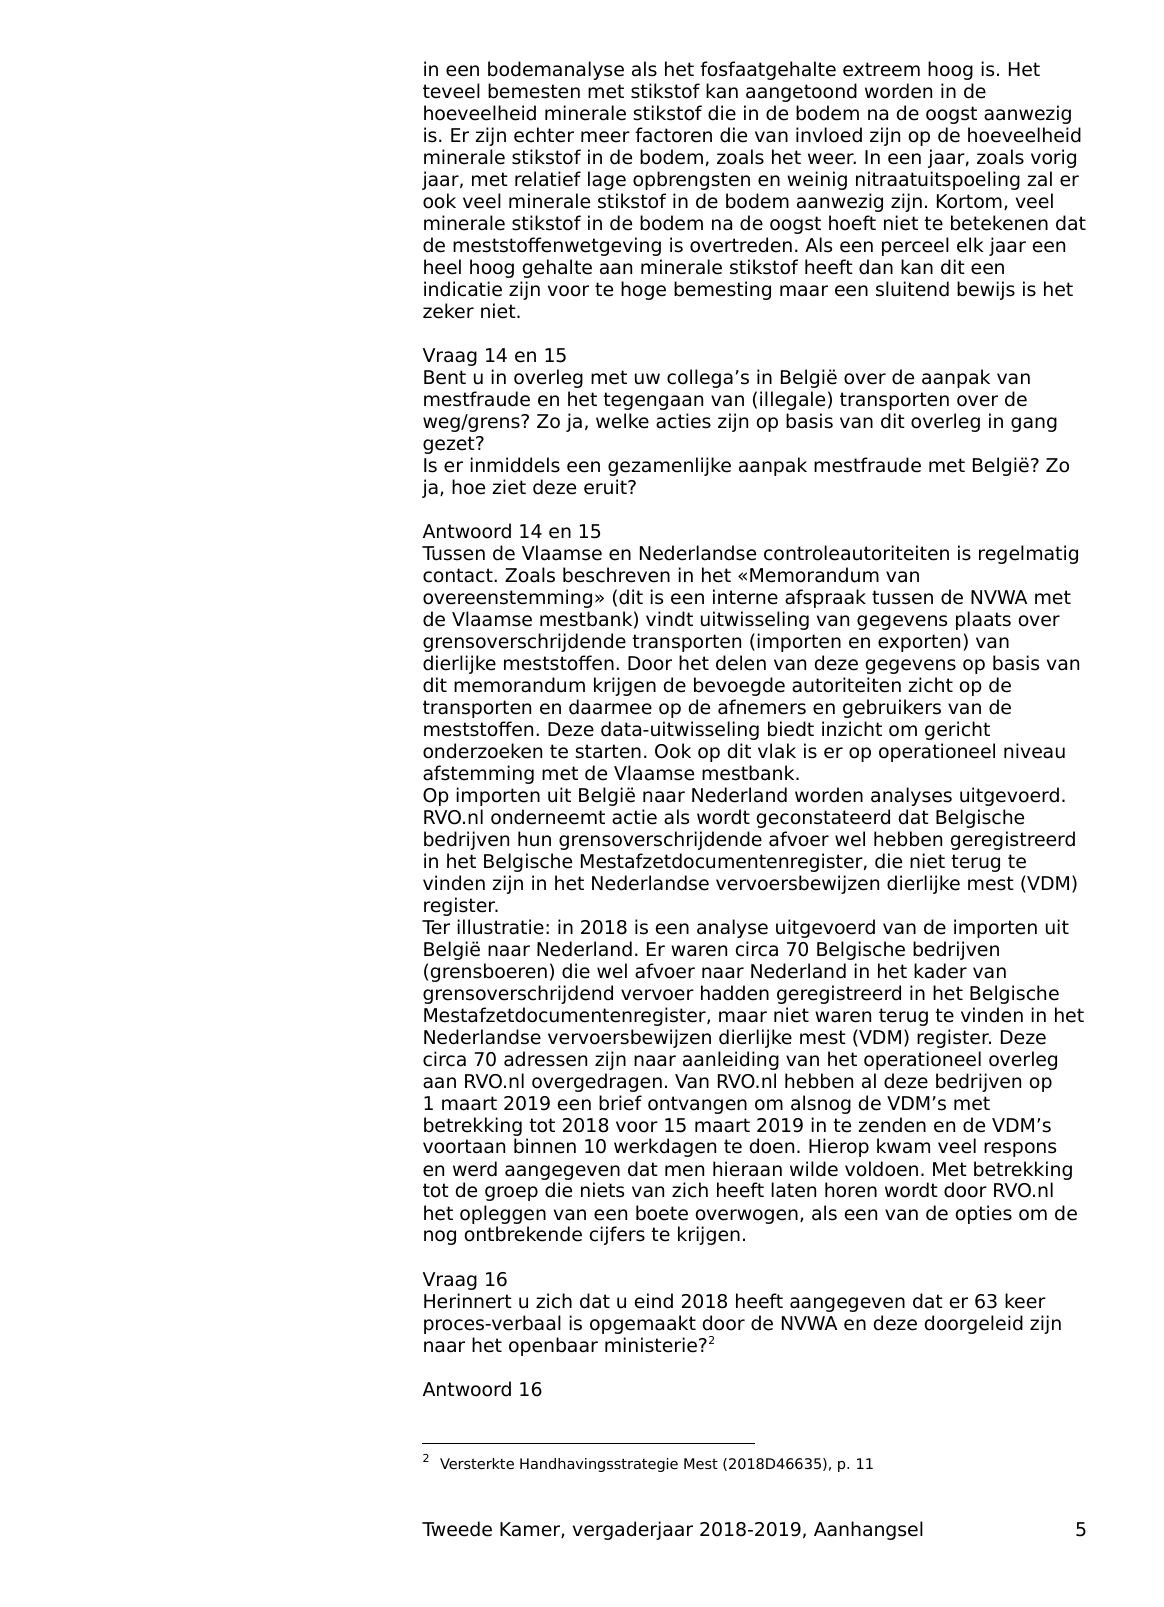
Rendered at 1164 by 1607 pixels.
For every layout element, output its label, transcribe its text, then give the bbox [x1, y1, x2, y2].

text Bent u in overleg met uw collega’s in België over de aanpak van mestfraude en het tegengaan van (illegale) transporten over de weg/grens? Zo ja, welke acties zijn op basis van dit overleg in gang gezet? [422, 367, 1087, 455]
text Op importen uit België naar Nederland worden analyses uitgevoerd. RVO.nl onderneemt actie als wordt geconstateerd dat Belgische bedrijven hun grensoverschrijdende afvoer wel hebben geregistreerd in het Belgische Mestafzetdocumentenregister, die niet terug te vinden zijn in het Nederlandse vervoersbewijzen dierlijke mest (VDM) register. [422, 785, 1087, 917]
text Is er inmiddels een gezamenlijke aanpak mestfraude met België? Zo ja, hoe ziet deze eruit? [422, 455, 1087, 499]
text Vraag 16 [422, 1268, 1087, 1291]
text Vraag 14 en 15 [422, 345, 1087, 367]
text Antwoord 16 [422, 1379, 1087, 1401]
text in een bodemanalyse als het fosfaatgehalte extreem hoog is. Het teveel bemesten met stikstof kan aangetoond worden in de hoeveelheid minerale stikstof die in de bodem na de oogst aanwezig is. Er zijn echter meer factoren die van invloed zijn op de hoeveelheid minerale stikstof in de bodem, zoals het weer. In een jaar, zoals vorig jaar, met relatief lage opbrengsten en weinig nitraatuitspoeling zal er ook veel minerale stikstof in de bodem aanwezig zijn. Kortom, veel minerale stikstof in de bodem na de oogst hoeft niet te betekenen dat de meststoffenwetgeving is overtreden. Als een perceel elk jaar een heel hoog gehalte aan minerale stikstof heeft dan kan dit een indicatie zijn voor te hoge bemesting maar een sluitend bewijs is het zeker niet. [422, 59, 1087, 323]
text Antwoord 14 en 15 [422, 521, 1087, 543]
text Herinnert u zich dat u eind 2018 heeft aangegeven dat er 63 keer proces-verbaal is opgemaakt door de NVWA en deze doorgeleid zijn naar het openbaar ministerie? [422, 1291, 1087, 1356]
text Versterkte Handhavingsstrategie Mest (2018D46635), p. 11 [422, 1452, 1087, 1474]
text Tussen de Vlaamse en Nederlandse controleautoriteiten is regelmatig contact. Zoals beschreven in het «Memorandum van overeenstemming» (dit is een interne afspraak tussen de NVWA met de Vlaamse mestbank) vindt uitwisseling van gegevens plaats over grensoverschrijdende transporten (importen en exporten) van dierlijke meststoffen. Door het delen van deze gegevens op basis van dit memorandum krijgen de bevoegde autoriteiten zicht op de transporten en daarmee op de afnemers en gebruikers van de meststoffen. Deze data-uitwisseling biedt inzicht om gericht onderzoeken te starten. Ook op dit vlak is er op operationeel niveau afstemming met de Vlaamse mestbank. [422, 543, 1087, 785]
text Ter illustratie: in 2018 is een analyse uitgevoerd van de importen uit België naar Nederland. Er waren circa 70 Belgische bedrijven (grensboeren) die wel afvoer naar Nederland in het kader van grensoverschrijdend vervoer hadden geregistreerd in het Belgische Mestafzetdocumentenregister, maar niet waren terug te vinden in het Nederlandse vervoersbewijzen dierlijke mest (VDM) register. Deze circa 70 adressen zijn naar aanleiding van het operationeel overleg aan RVO.nl overgedragen. Van RVO.nl hebben al deze bedrijven op 1 maart 2019 een brief ontvangen om alsnog de VDM’s met betrekking tot 2018 voor 15 maart 2019 in te zenden en de VDM’s voortaan binnen 10 werkdagen te doen. Hierop kwam veel respons en werd aangegeven dat men hieraan wilde voldoen. Met betrekking tot de groep die niets van zich heeft laten horen wordt door RVO.nl het opleggen van een boete overwogen, als een van de opties om de nog ontbrekende cijfers te krijgen. [422, 917, 1087, 1246]
